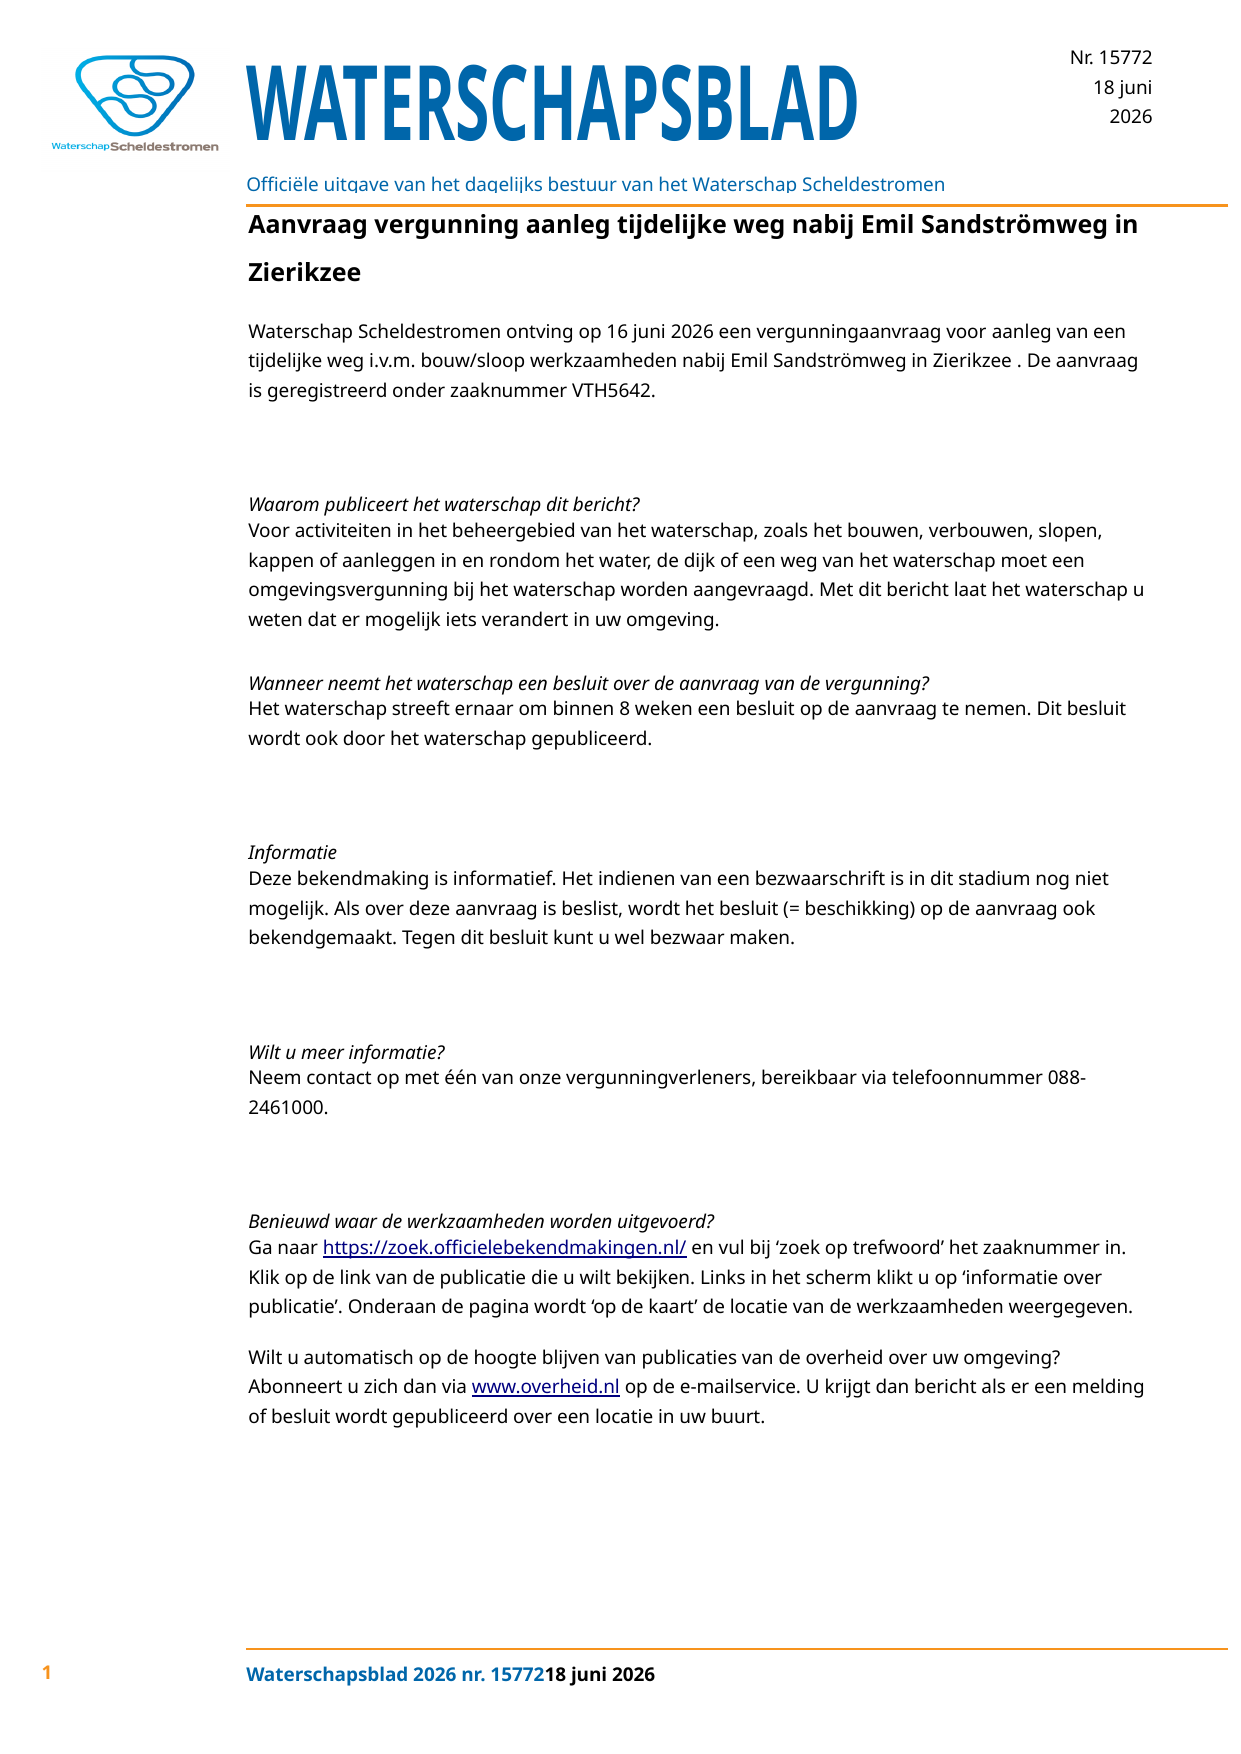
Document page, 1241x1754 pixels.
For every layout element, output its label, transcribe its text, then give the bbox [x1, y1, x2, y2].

text Wilt u meer informatie? [248, 1039, 1152, 1064]
text Wilt u automatisch op de hoogte blijven van publicaties van de overheid over uw omgeving? Abonneert u zich dan via www.overheid.nl op de e-mailservice. U krijgt dan bericht als er een melding of besluit wordt gepubliceerd over een locatie in uw buurt. [248, 1344, 1152, 1429]
text Voor activiteiten in het beheergebied van het waterschap, zoals het bouwen, verbouwen, slopen, kappen of aanleggen in en rondom het water, de dijk of een weg van het waterschap moet een omgevingsvergunning bij het waterschap worden aangevraagd. Met dit bericht laat het waterschap u weten dat er mogelijk iets verandert in uw omgeving. [248, 517, 1152, 632]
text Ga naar https://zoek.officielebekendmakingen.nl/ en vul bij ‘zoek op trefwoord’ het zaaknummer in. Klik op de link van de publicatie die u wilt bekijken. Links in het scherm klikt u op ‘informatie over publicatie’. Onderaan de pagina wordt ‘op de kaart’ de locatie van de werkzaamheden weergegeven. [248, 1234, 1152, 1319]
text Aanvraag vergunning aanleg tijdelijke weg nabij Emil Sandströmweg in Zierikzee [248, 207, 1152, 288]
text Het waterschap streeft ernaar om binnen 8 weken een besluit op de aanvraag te nemen. Dit besluit wordt ook door het waterschap gepubliceerd. [248, 696, 1152, 751]
picture [41, 47, 231, 172]
text Waterschap Scheldestromen ontving op 16 juni 2026 een vergunningaanvraag voor aanleg van een tijdelijke weg i.v.m. bouw/sloop werkzaamheden nabij Emil Sandströmweg in Zierikzee . De aanvraag is geregistreerd onder zaaknummer VTH5642. [248, 318, 1152, 403]
text Benieuwd waar de werkzaamheden worden uitgevoerd? [248, 1208, 1152, 1234]
text Deze bekendmaking is informatief. Het indienen van een bezwaarschrift is in dit stadium nog niet mogelijk. Als over deze aanvraag is beslist, wordt het besluit (= beschikking) op de aanvraag ook bekendgemaakt. Tegen dit besluit kunt u wel bezwaar maken. [248, 865, 1152, 950]
text Waarom publiceert het waterschap dit bericht? [248, 491, 1152, 517]
text Neem contact op met één van onze vergunningverleners, bereikbaar via telefoonnummer 088-2461000. [248, 1064, 1152, 1120]
text Informatie [248, 839, 1152, 865]
text Wanneer neemt het waterschap een besluit over de aanvraag van de vergunning? [248, 670, 1152, 696]
